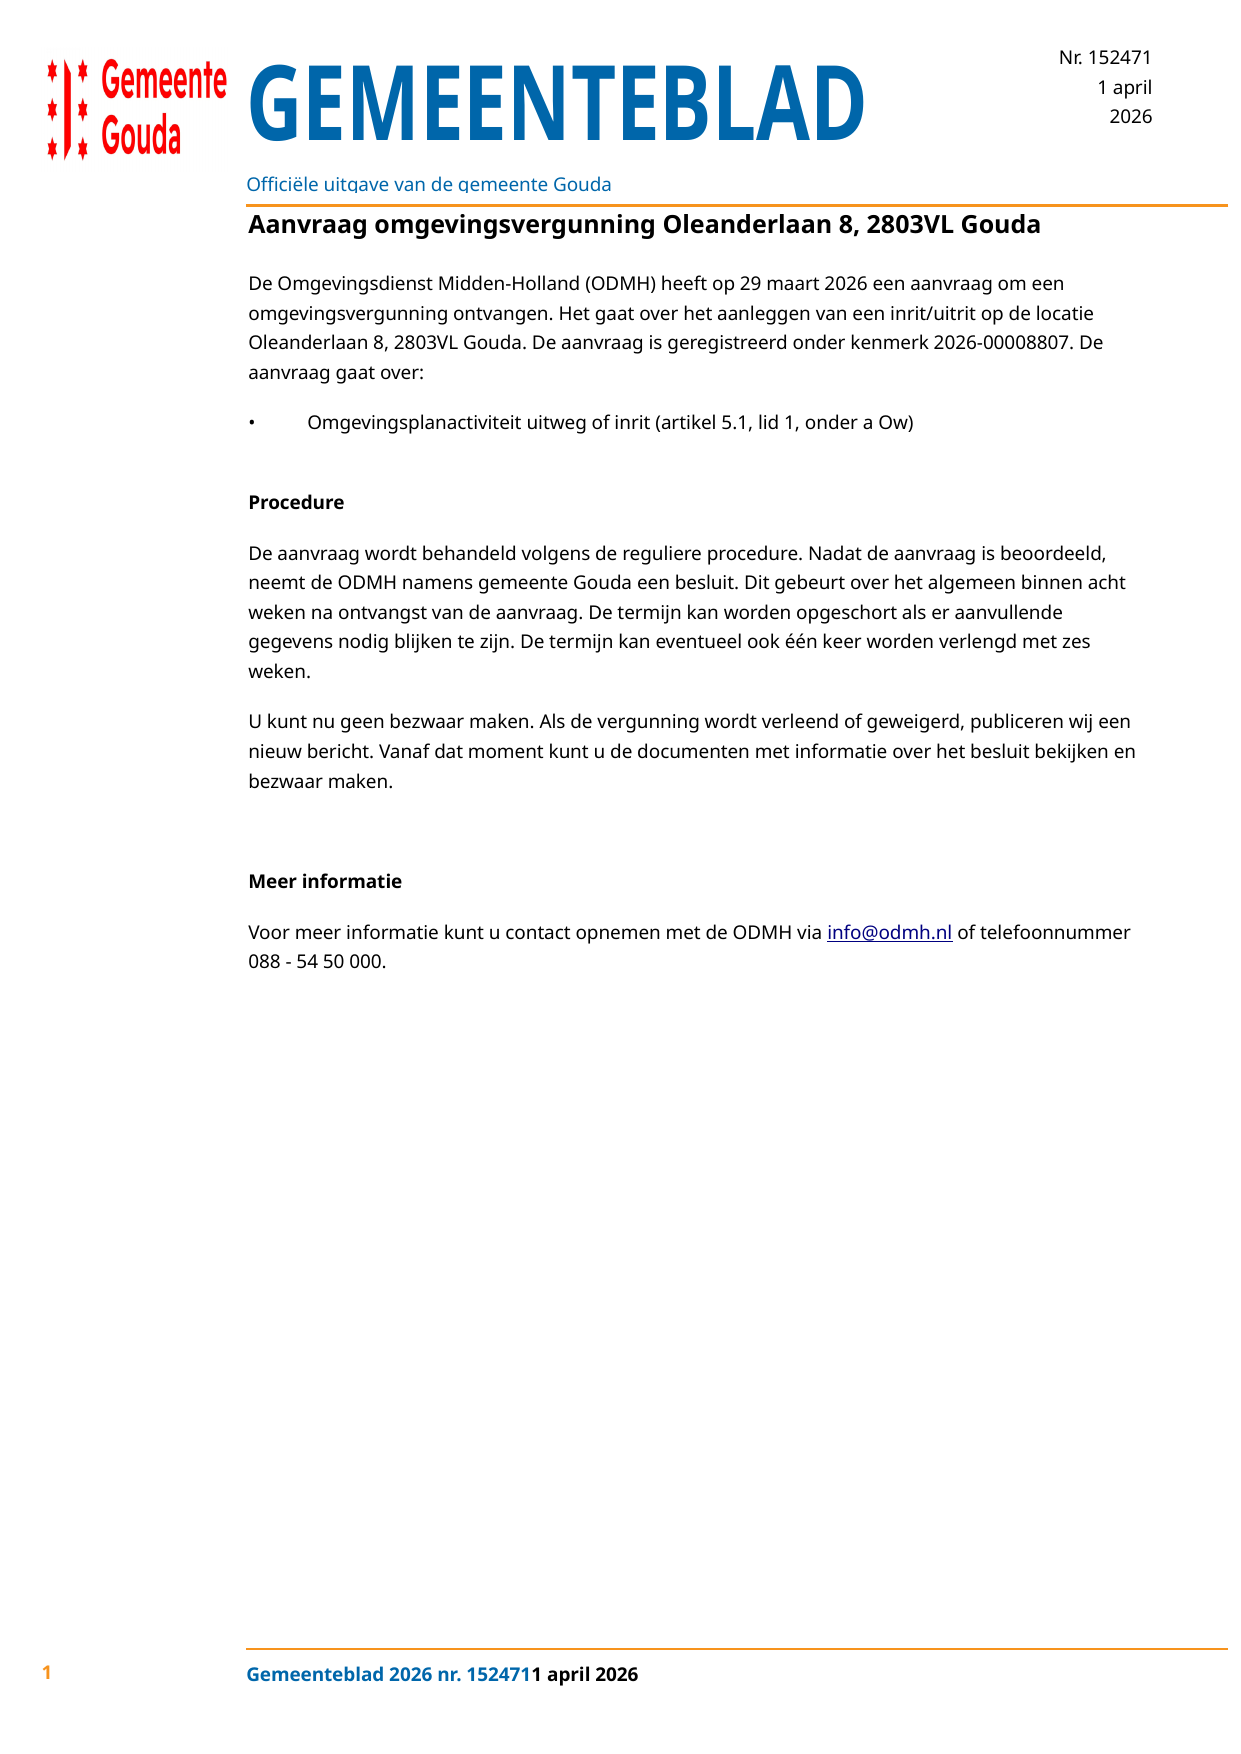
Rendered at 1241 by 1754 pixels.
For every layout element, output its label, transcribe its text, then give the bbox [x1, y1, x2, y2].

text De Omgevingsdienst Midden-Holland (ODMH) heeft op 29 maart 2026 een aanvraag om een omgevingsvergunning ontvangen. Het gaat over het aanleggen van een inrit/uitrit op de locatie Oleanderlaan 8, 2803VL Gouda. De aanvraag is geregistreerd onder kenmerk 2026-00008807. De aanvraag gaat over: [248, 270, 1152, 385]
text De aanvraag wordt behandeld volgens de reguliere procedure. Nadat de aanvraag is beoordeeld, neemt de ODMH namens gemeente Gouda een besluit. Dit gebeurt over het algemeen binnen acht weken na ontvangst van de aanvraag. De termijn kan worden opgeschort als er aanvullende gegevens nodig blijken te zijn. De termijn kan eventueel ook één keer worden verlengd met zes weken. [248, 540, 1152, 684]
text Aanvraag omgevingsvergunning Oleanderlaan 8, 2803VL Gouda [248, 207, 1152, 241]
text Voor meer informatie kunt u contact opnemen met de ODMH via info@odmh.nl of telefoonnummer 088 - 54 50 000. [248, 919, 1152, 974]
picture [41, 47, 231, 172]
list Omgevingsplanactiviteit uitweg of inrit (artikel 5.1, lid 1, onder a Ow) [248, 409, 1152, 435]
text U kunt nu geen bezwaar maken. Als de vergunning wordt verleend of geweigerd, publiceren wij een nieuw bericht. Vanaf dat moment kunt u de documenten met informatie over het besluit bekijken en bezwaar maken. [248, 709, 1152, 793]
text Procedure [248, 489, 1152, 515]
text Meer informatie [248, 869, 1152, 894]
